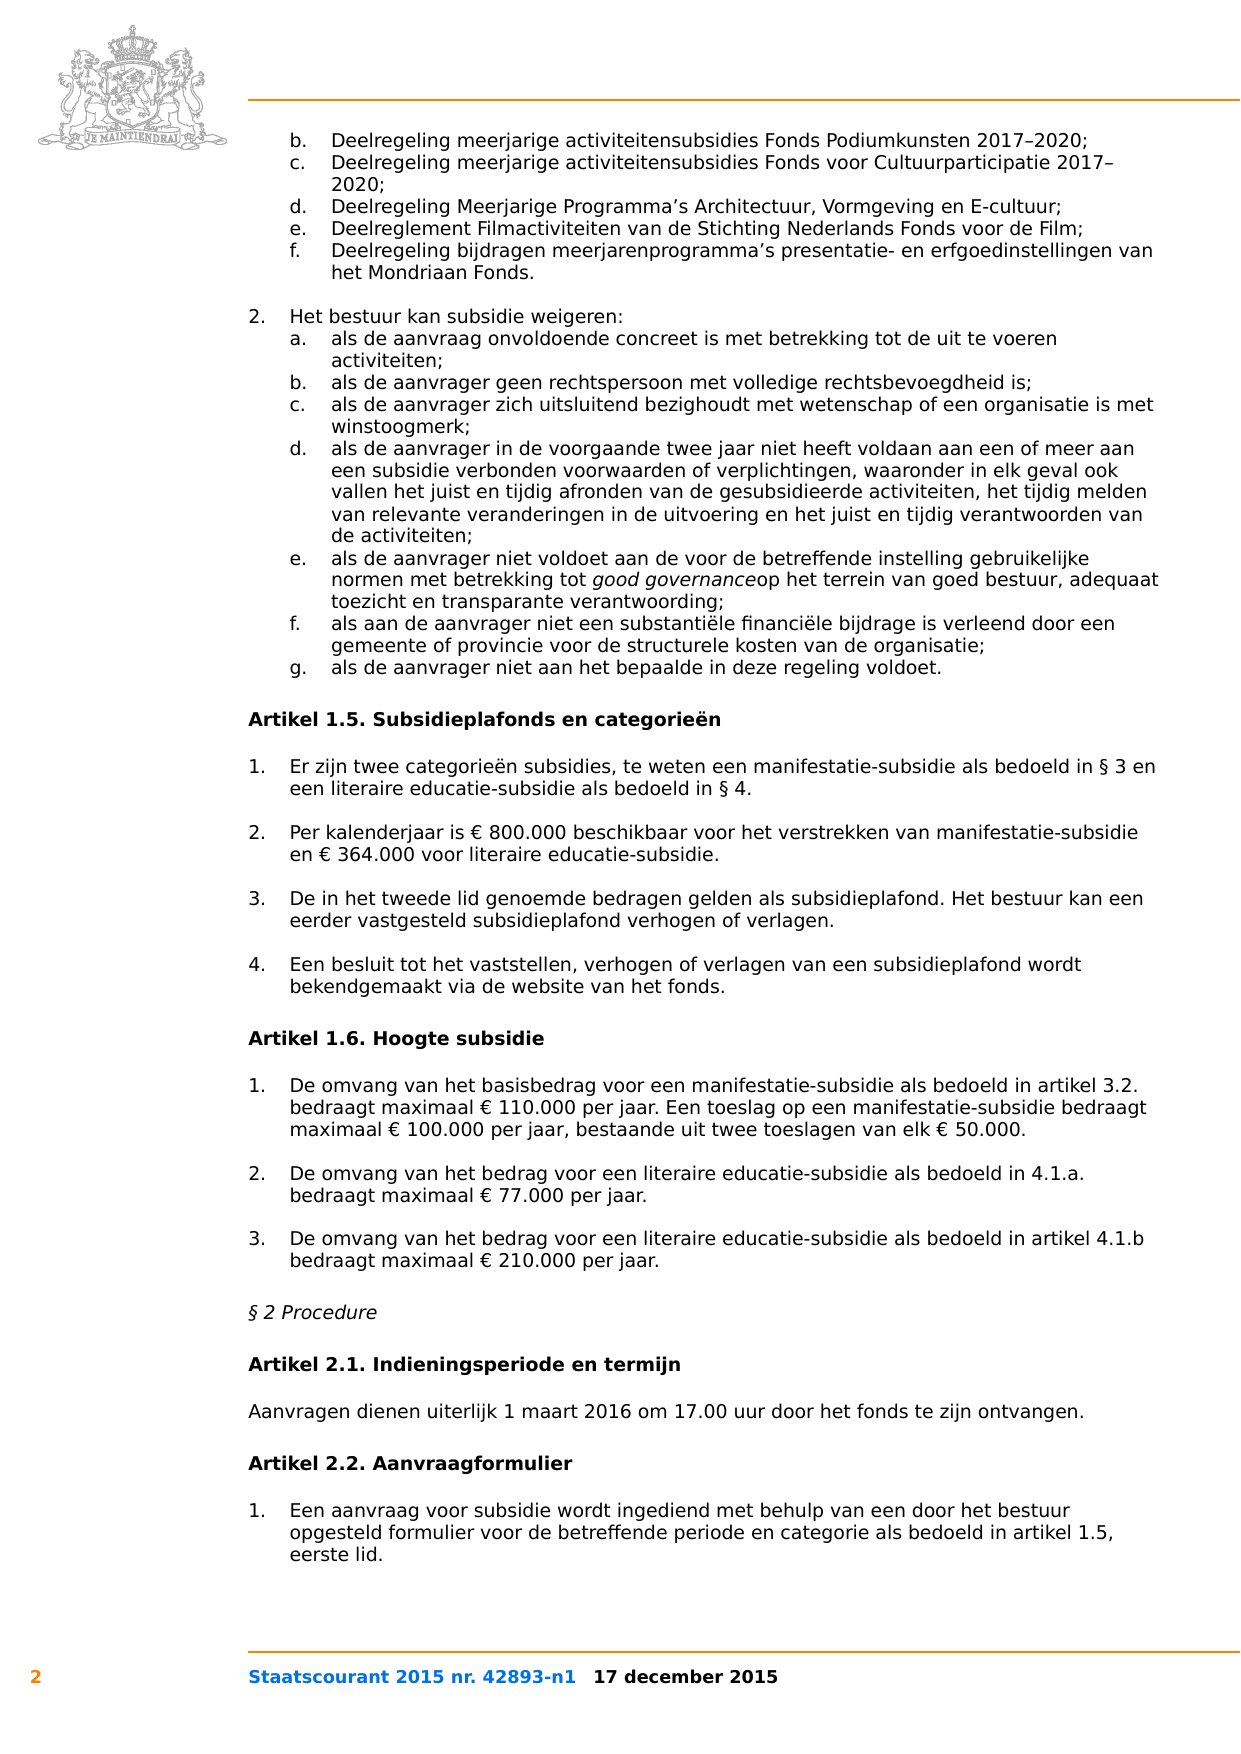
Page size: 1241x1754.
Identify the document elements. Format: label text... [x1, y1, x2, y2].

text f. als aan de aanvrager niet een substantiële financiële bijdrage is verleend door een gemeente of provincie voor de structurele kosten van de organisatie; [289, 613, 1163, 657]
subtitle Artikel 2.1. Indieningsperiode en termijn [248, 1354, 1163, 1376]
text b. Deelregeling meerjarige activiteitensubsidies Fonds Podiumkunsten 2017–2020; [289, 130, 1163, 152]
text 2. Per kalenderjaar is € 800.000 beschikbaar voor het verstrekken van manifestatie-subsidie en € 364.000 voor literaire educatie-subsidie. [248, 822, 1163, 866]
text e. als de aanvrager niet voldoet aan de voor de betreffende instelling gebruikelijke normen met betrekking tot good governanceop het terrein van goed bestuur, adequaat toezicht en transparante verantwoording; [289, 547, 1163, 613]
text 2. Het bestuur kan subsidie weigeren: [248, 306, 1163, 328]
text 3. De omvang van het bedrag voor een literaire educatie-subsidie als bedoeld in artikel 4.1.b bedraagt maximaal € 210.000 per jaar. [248, 1228, 1163, 1272]
text 3. De in het tweede lid genoemde bedragen gelden als subsidieplafond. Het bestuur kan een eerder vastgesteld subsidieplafond verhogen of verlagen. [248, 888, 1163, 932]
subtitle Artikel 2.2. Aanvraagformulier [248, 1453, 1163, 1475]
text b. als de aanvrager geen rechtspersoon met volledige rechtsbevoegdheid is; [289, 372, 1163, 393]
text 4. Een besluit tot het vaststellen, verhogen of verlagen van een subsidieplafond wordt bekendgemaakt via de website van het fonds. [248, 954, 1163, 998]
text 1. De omvang van het basisbedrag voor een manifestatie-subsidie als bedoeld in artikel 3.2. bedraagt maximaal € 110.000 per jaar. Een toeslag op een manifestatie-subsidie bedraagt maximaal € 100.000 per jaar, bestaande uit twee toeslagen van elk € 50.000. [248, 1075, 1163, 1141]
text a. als de aanvraag onvoldoende concreet is met betrekking tot de uit te voeren activiteiten; [289, 328, 1163, 372]
text c. Deelregeling meerjarige activiteitensubsidies Fonds voor Cultuurparticipatie 2017–2020; [289, 152, 1163, 196]
subtitle Artikel 1.6. Hoogte subsidie [248, 1028, 1163, 1050]
text d. Deelregeling Meerjarige Programma’s Architectuur, Vormgeving en E-cultuur; [289, 196, 1163, 218]
text g. als de aanvrager niet aan het bepaalde in deze regeling voldoet. [289, 657, 1163, 679]
text 1. Er zijn twee categorieën subsidies, te weten een manifestatie-subsidie als bedoeld in § 3 en een literaire educatie-subsidie als bedoeld in § 4. [248, 756, 1163, 800]
text Aanvragen dienen uiterlijk 1 maart 2016 om 17.00 uur door het fonds te zijn ontvangen. [248, 1401, 1163, 1423]
text d. als de aanvrager in de voorgaande twee jaar niet heeft voldaan aan een of meer aan een subsidie verbonden voorwaarden of verplichtingen, waaronder in elk geval ook vallen het juist en tijdig afronden van de gesubsidieerde activiteiten, het tijdig melden van relevante veranderingen in de uitvoering en het juist en tijdig verantwoorden van de activiteiten; [289, 437, 1163, 547]
text 1. Een aanvraag voor subsidie wordt ingediend met behulp van een door het bestuur opgesteld formulier voor de betreffende periode en categorie als bedoeld in artikel 1.5, eerste lid. [248, 1500, 1163, 1566]
text c. als de aanvrager zich uitsluitend bezighoudt met wetenschap of een organisatie is met winstoogmerk; [289, 393, 1163, 437]
subtitle § 2 Procedure [248, 1302, 1163, 1324]
text e. Deelreglement Filmactiviteiten van de Stichting Nederlands Fonds voor de Film; [289, 218, 1163, 240]
text f. Deelregeling bijdragen meerjarenprogramma’s presentatie- en erfgoedinstellingen van het Mondriaan Fonds. [289, 240, 1163, 284]
text 2. De omvang van het bedrag voor een literaire educatie-subsidie als bedoeld in 4.1.a. bedraagt maximaal € 77.000 per jaar. [248, 1162, 1163, 1206]
subtitle Artikel 1.5. Subsidieplafonds en categorieën [248, 709, 1163, 731]
picture [38, 25, 227, 150]
